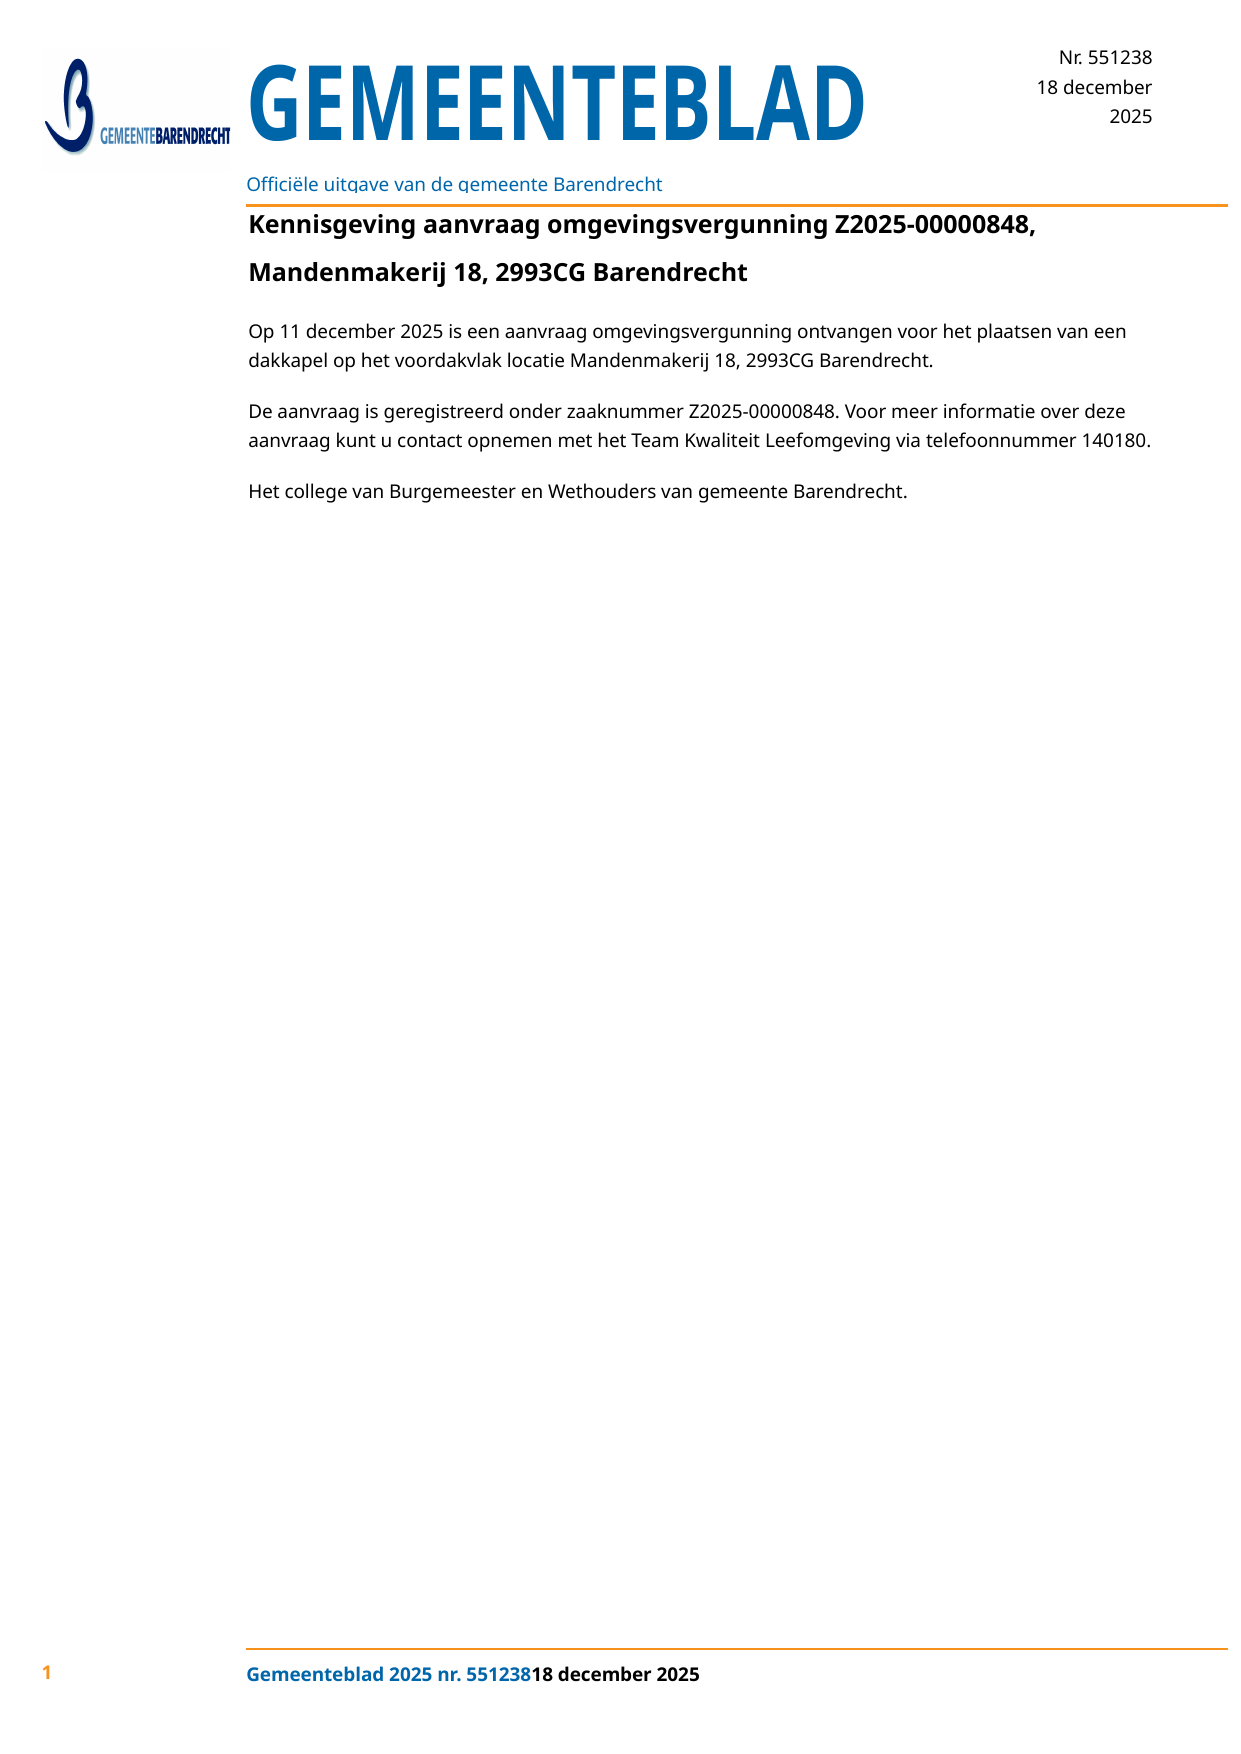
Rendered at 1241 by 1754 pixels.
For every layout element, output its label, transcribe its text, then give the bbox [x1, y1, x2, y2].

picture [41, 47, 231, 172]
text De aanvraag is geregistreerd onder zaaknummer Z2025-00000848. Voor meer informatie over deze aanvraag kunt u contact opnemen met het Team Kwaliteit Leefomgeving via telefoonnummer 140180. [248, 398, 1152, 453]
text Op 11 december 2025 is een aanvraag omgevingsvergunning ontvangen voor het plaatsen van een dakkapel op het voordakvlak locatie Mandenmakerij 18, 2993CG Barendrecht. [248, 318, 1152, 373]
text Kennisgeving aanvraag omgevingsvergunning Z2025-00000848, Mandenmakerij 18, 2993CG Barendrecht [248, 207, 1152, 288]
text Het college van Burgemeester en Wethouders van gemeente Barendrecht. [248, 478, 1152, 504]
